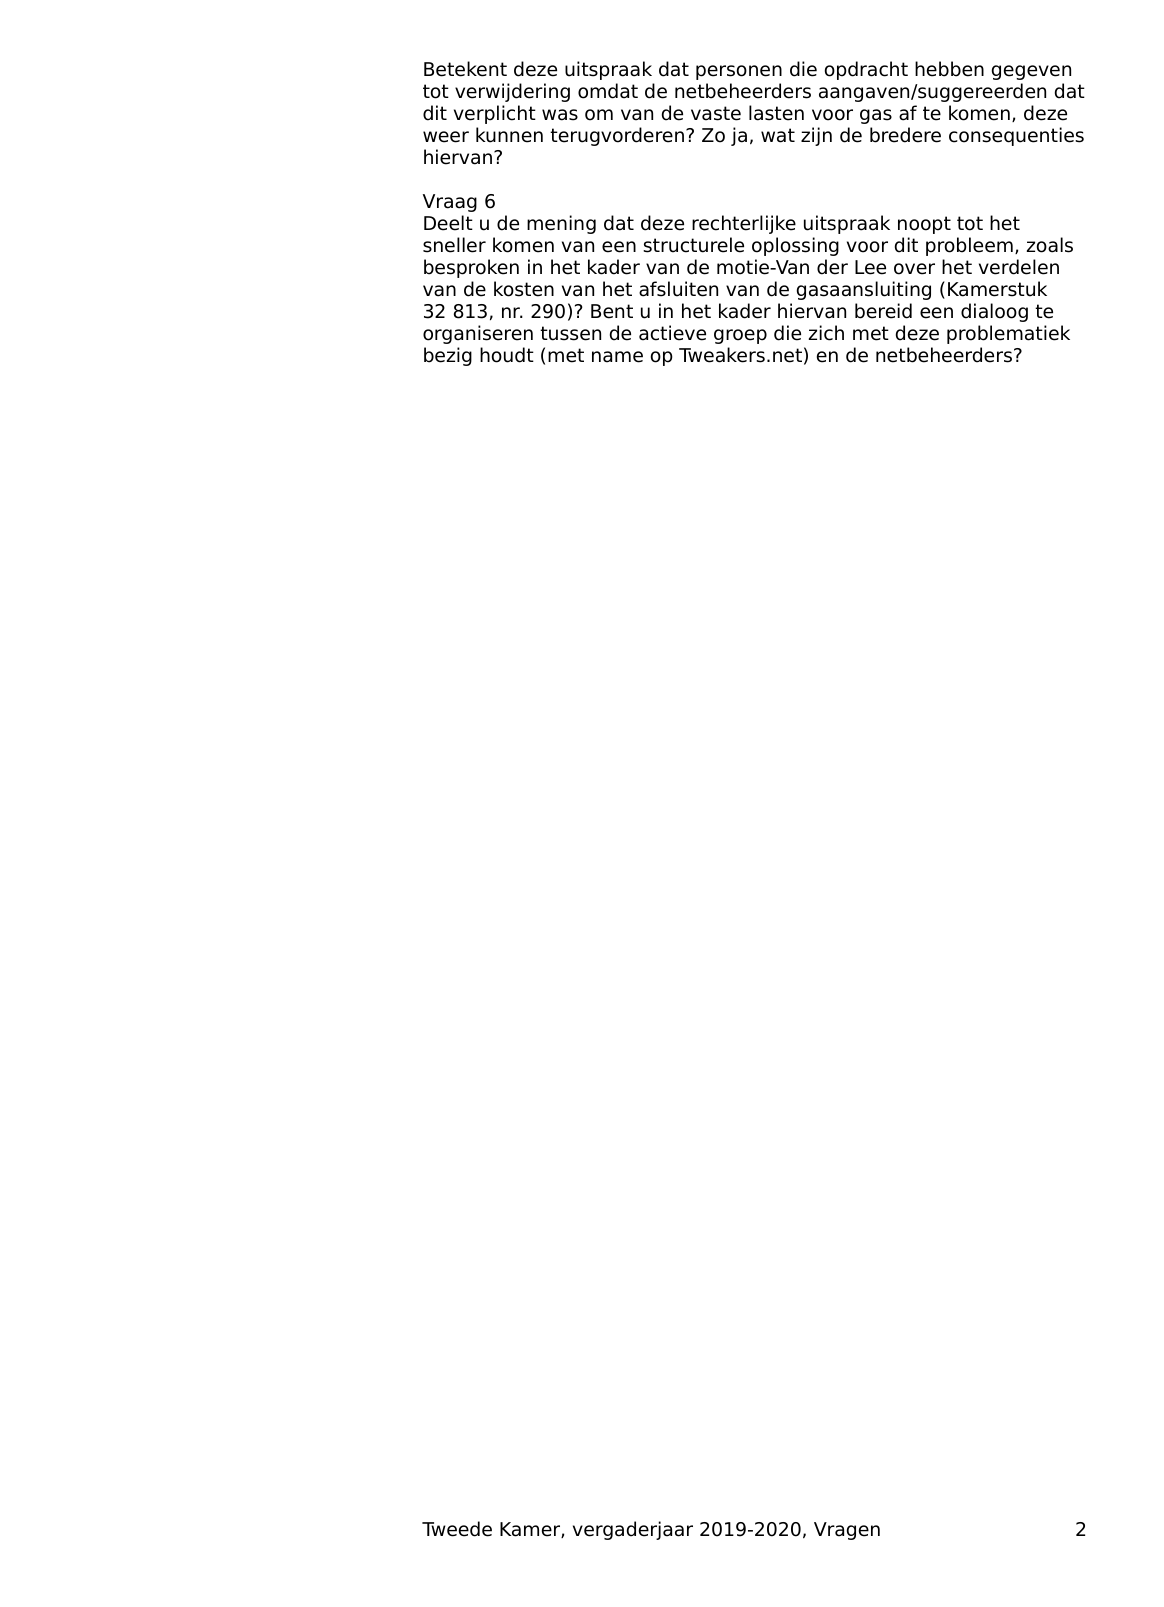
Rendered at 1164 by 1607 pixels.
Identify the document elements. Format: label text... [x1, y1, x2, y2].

text Betekent deze uitspraak dat personen die opdracht hebben gegeven tot verwijdering omdat de netbeheerders aangaven/suggereerden dat dit verplicht was om van de vaste lasten voor gas af te komen, deze weer kunnen terugvorderen? Zo ja, wat zijn de bredere consequenties hiervan? [422, 59, 1087, 169]
text Deelt u de mening dat deze rechterlijke uitspraak noopt tot het sneller komen van een structurele oplossing voor dit probleem, zoals besproken in het kader van de motie-Van der Lee over het verdelen van de kosten van het afsluiten van de gasaansluiting (Kamerstuk 32 813, nr. 290)? Bent u in het kader hiervan bereid een dialoog te organiseren tussen de actieve groep die zich met deze problematiek bezig houdt (met name op Tweakers.net) en de netbeheerders? [422, 213, 1087, 367]
text Vraag 6 [422, 191, 1087, 213]
